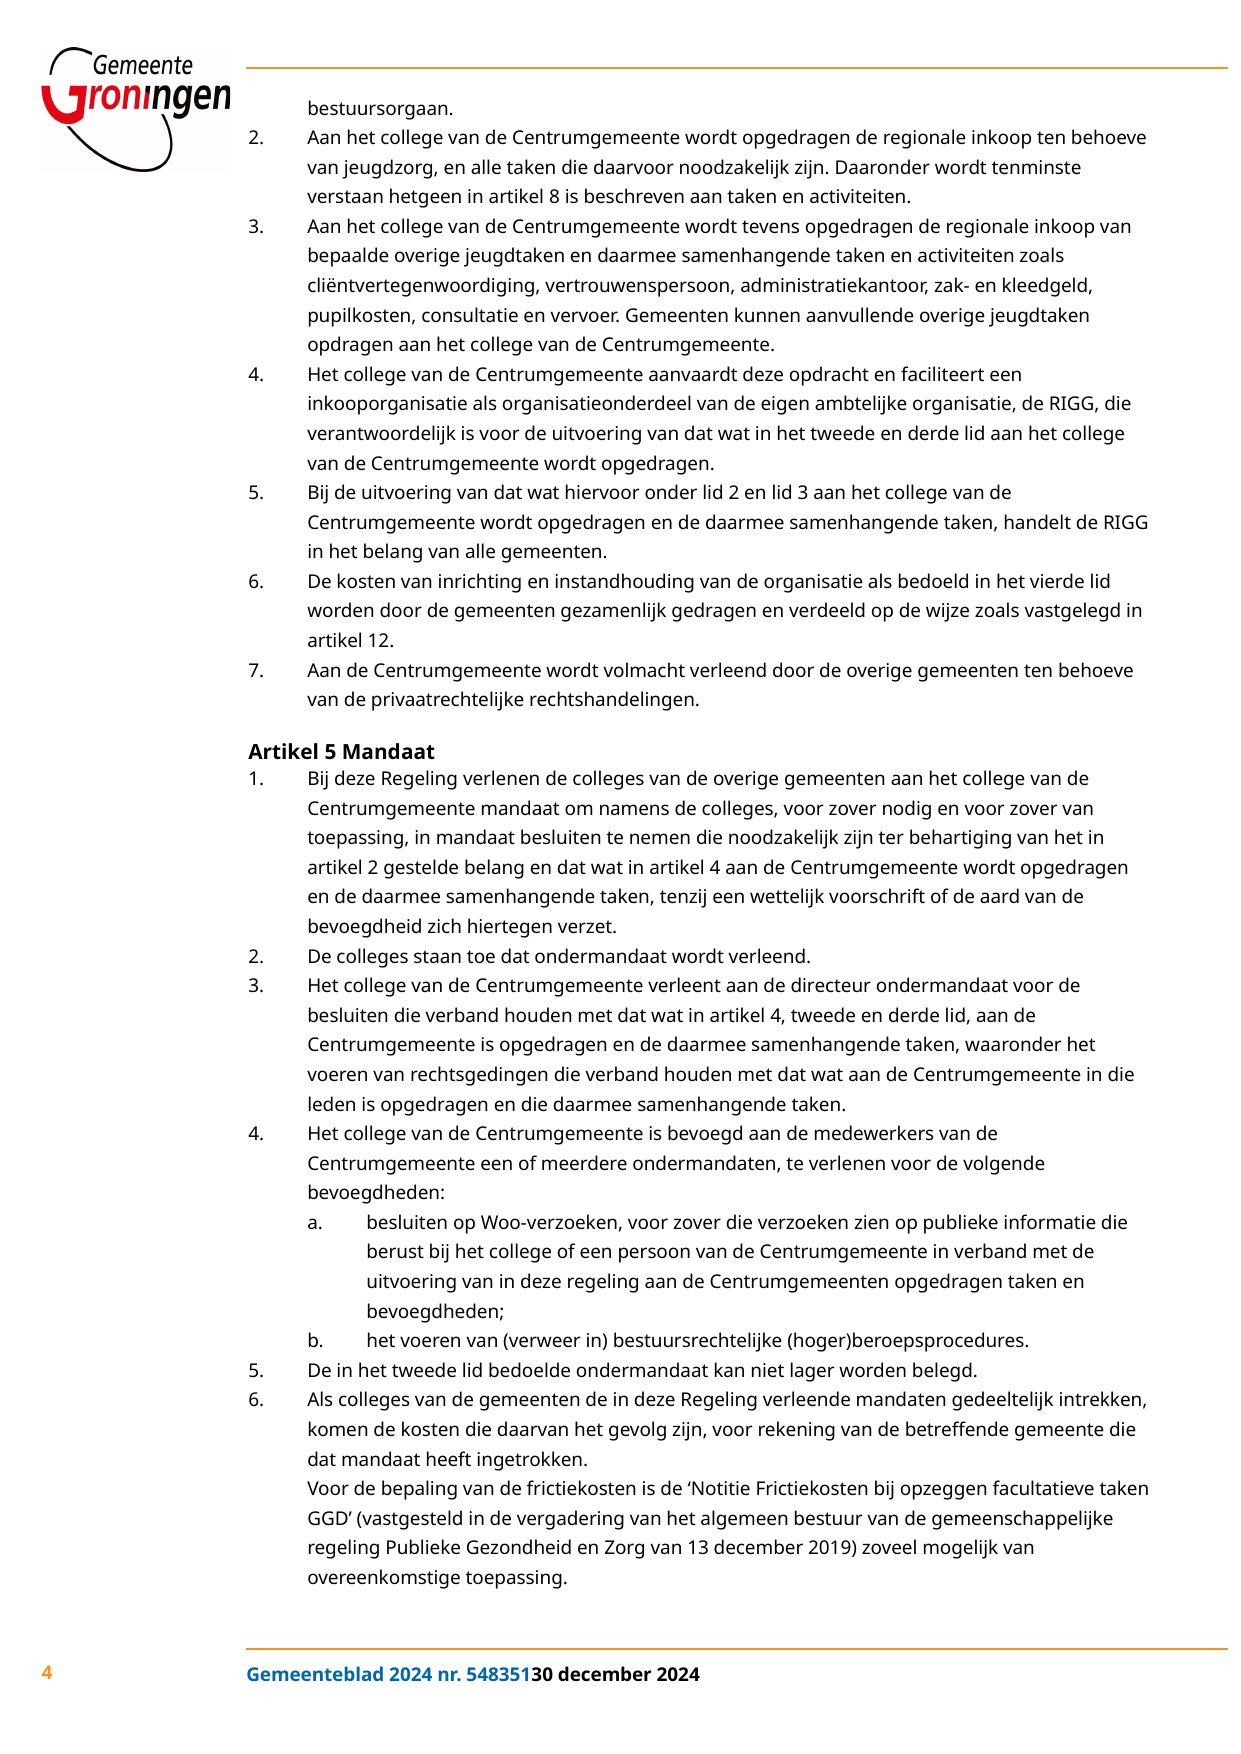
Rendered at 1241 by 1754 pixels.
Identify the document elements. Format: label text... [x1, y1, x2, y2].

list Aan het college van de Centrumgemeente wordt tevens opgedragen de regionale inkoop van bepaalde overige jeugdtaken en daarmee samenhangende taken en activiteiten zoals cliëntvertegenwoordiging, vertrouwenspersoon, administratiekantoor, zak- en kleedgeld, pupilkosten, consultatie en vervoer. Gemeenten kunnen aanvullende overige jeugdtaken opdragen aan het college van de Centrumgemeente. [248, 213, 1152, 357]
list De kosten van inrichting en instandhouding van de organisatie als bedoeld in het vierde lid worden door de gemeenten gezamenlijk gedragen en verdeeld op de wijze zoals vastgelegd in artikel 12. [248, 568, 1152, 653]
list De in het tweede lid bedoelde ondermandaat kan niet lager worden belegd. [248, 1357, 1152, 1383]
text Artikel 5 Mandaat [248, 737, 1152, 765]
list De colleges staan toe dat ondermandaat wordt verleend. [248, 943, 1152, 968]
list het voeren van (verweer in) bestuursrechtelijke (hoger)beroepsprocedures. [307, 1327, 1152, 1353]
list Het college van de Centrumgemeente verleent aan de directeur ondermandaat voor de besluiten die verband houden met dat wat in artikel 4, tweede en derde lid, aan de Centrumgemeente is opgedragen en de daarmee samenhangende taken, waaronder het voeren van rechtsgedingen die verband houden met dat wat aan de Centrumgemeente in die leden is opgedragen en die daarmee samenhangende taken. [248, 972, 1152, 1116]
list bestuursorgaan. [248, 95, 1152, 121]
list Bij deze Regeling verlenen de colleges van de overige gemeenten aan het college van de Centrumgemeente mandaat om namens de colleges, voor zover nodig en voor zover van toepassing, in mandaat besluiten te nemen die noodzakelijk zijn ter behartiging van het in artikel 2 gestelde belang en dat wat in artikel 4 aan de Centrumgemeente wordt opgedragen en de daarmee samenhangende taken, tenzij een wettelijk voorschrift of de aard van de bevoegdheid zich hiertegen verzet. [248, 765, 1152, 939]
list Als colleges van de gemeenten de in deze Regeling verleende mandaten gedeeltelijk intrekken, komen de kosten die daarvan het gevolg zijn, voor rekening van de betreffende gemeente die dat mandaat heeft ingetrokken. [248, 1387, 1152, 1471]
list Aan de Centrumgemeente wordt volmacht verleend door de overige gemeenten ten behoeve van de privaatrechtelijke rechtshandelingen. [248, 657, 1152, 712]
list Het college van de Centrumgemeente aanvaardt deze opdracht en faciliteert een inkooporganisatie als organisatieonderdeel van de eigen ambtelijke organisatie, de RIGG, die verantwoordelijk is voor de uitvoering van dat wat in het tweede en derde lid aan het college van de Centrumgemeente wordt opgedragen. [248, 361, 1152, 476]
picture [41, 47, 231, 172]
list Aan het college van de Centrumgemeente wordt opgedragen de regionale inkoop ten behoeve van jeugdzorg, en alle taken die daarvoor noodzakelijk zijn. Daaronder wordt tenminste verstaan hetgeen in artikel 8 is beschreven aan taken en activiteiten. [248, 124, 1152, 209]
list besluiten op Woo-verzoeken, voor zover die verzoeken zien op publieke informatie die berust bij het college of een persoon van de Centrumgemeente in verband met de uitvoering van in deze regeling aan de Centrumgemeenten opgedragen taken en bevoegdheden; [307, 1209, 1152, 1323]
list Voor de bepaling van de frictiekosten is de ‘Notitie Frictiekosten bij opzeggen facultatieve taken GGD’ (vastgesteld in de vergadering van het algemeen bestuur van de gemeenschappelijke regeling Publieke Gezondheid en Zorg van 13 december 2019) zoveel mogelijk van overeenkomstige toepassing. [248, 1475, 1152, 1590]
list Bij de uitvoering van dat wat hiervoor onder lid 2 en lid 3 aan het college van de Centrumgemeente wordt opgedragen en de daarmee samenhangende taken, handelt de RIGG in het belang van alle gemeenten. [248, 479, 1152, 564]
list Het college van de Centrumgemeente is bevoegd aan de medewerkers van de Centrumgemeente een of meerdere ondermandaten, te verlenen voor de volgende bevoegdheden: [248, 1120, 1152, 1205]
